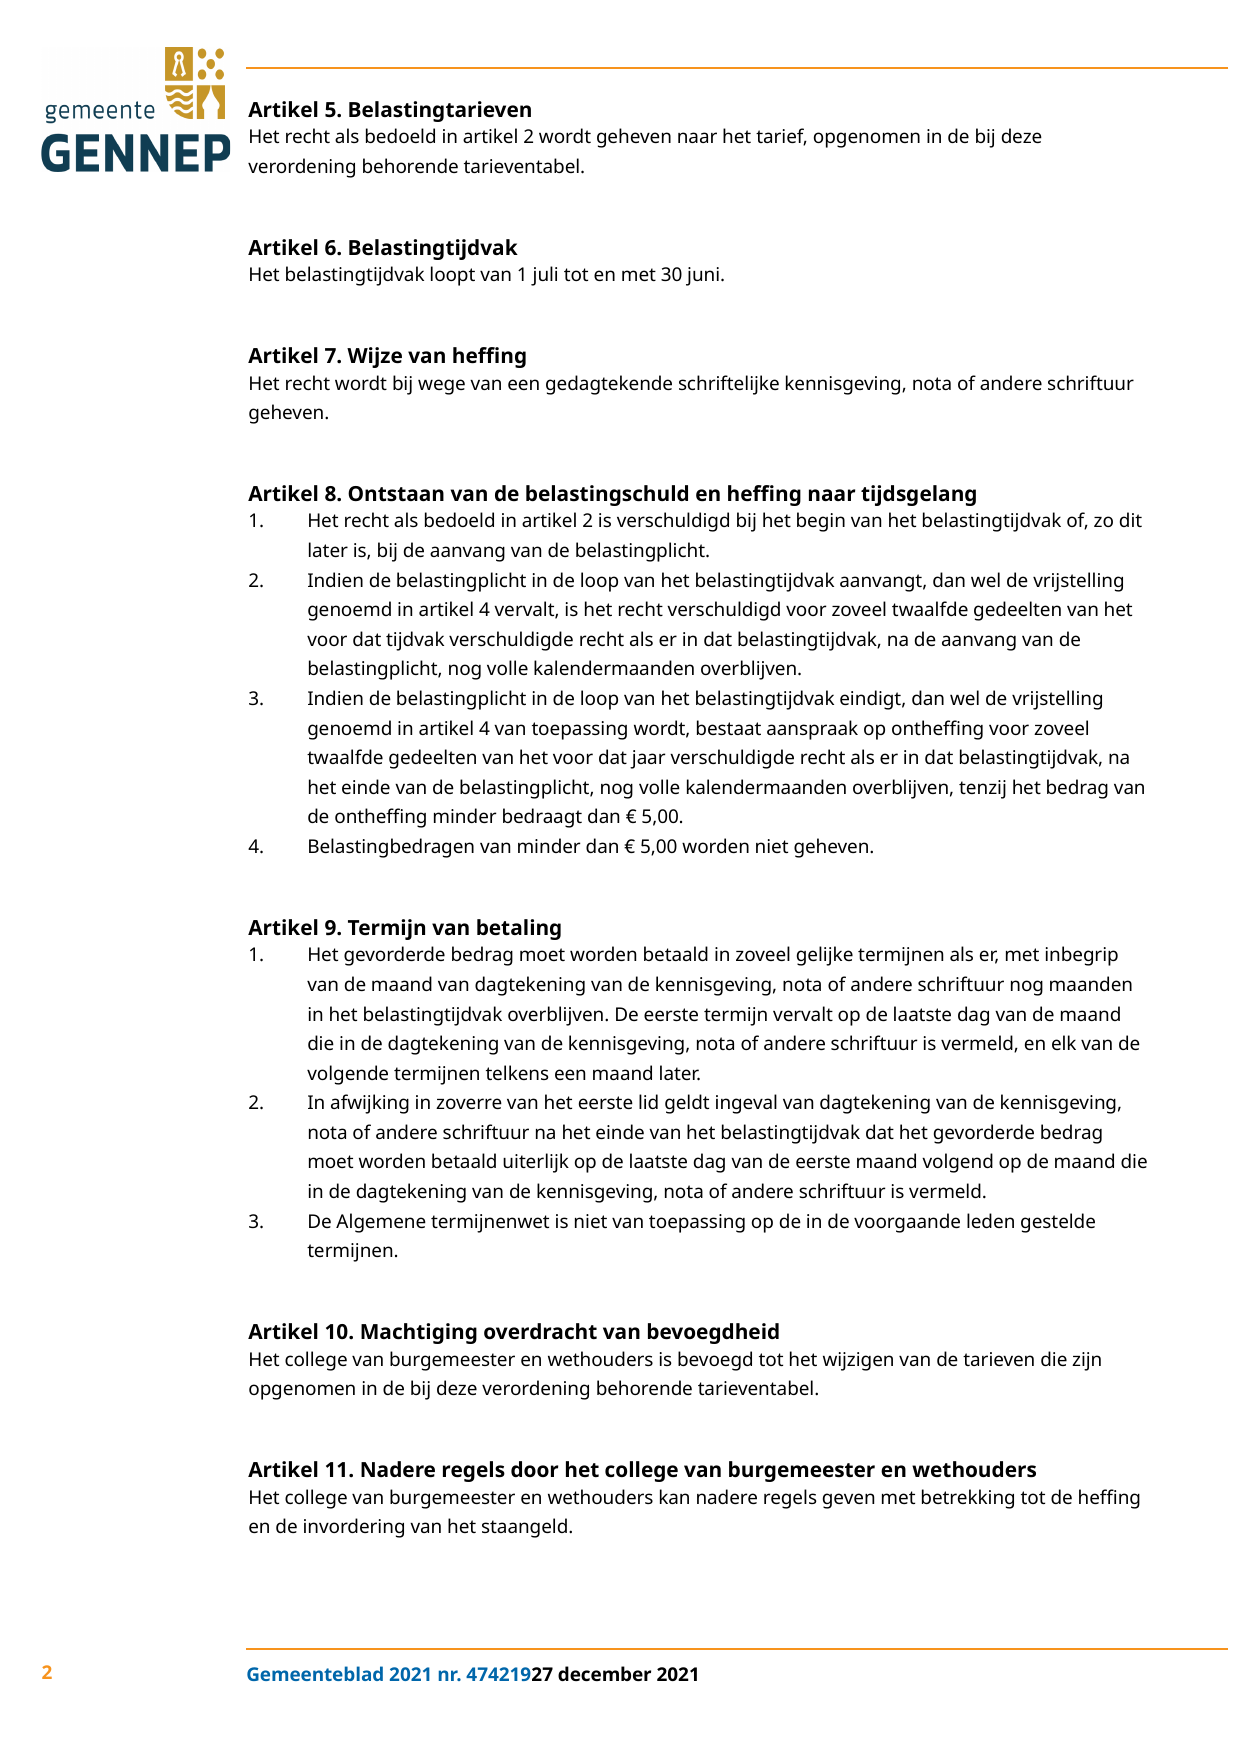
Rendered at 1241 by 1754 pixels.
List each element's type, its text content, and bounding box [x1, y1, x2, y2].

list De Algemene termijnenwet is niet van toepassing op de in de voorgaande leden gestelde termijnen. [248, 1208, 1152, 1263]
text Het belastingtijdvak loopt van 1 juli tot en met 30 juni. [248, 261, 1152, 287]
text Artikel 9. Termijn van betaling [248, 913, 1152, 942]
list Het gevorderde bedrag moet worden betaald in zoveel gelijke termijnen als er, met inbegrip van de maand van dagtekening van de kennisgeving, nota of andere schriftuur nog maanden in het belastingtijdvak overblijven. De eerste termijn vervalt op de laatste dag van de maand die in de dagtekening van de kennisgeving, nota of andere schriftuur is vermeld, en elk van de volgende termijnen telkens een maand later. [248, 942, 1152, 1086]
text Artikel 6. Belastingtijdvak [248, 233, 1152, 261]
list Indien de belastingplicht in de loop van het belastingtijdvak aanvangt, dan wel de vrijstelling genoemd in artikel 4 vervalt, is het recht verschuldigd voor zoveel twaalfde gedeelten van het voor dat tijdvak verschuldigde recht als er in dat belastingtijdvak, na de aanvang van de belastingplicht, nog volle kalendermaanden overblijven. [248, 567, 1152, 681]
text Artikel 5. Belastingtarieven [248, 95, 1152, 123]
text Het college van burgemeester en wethouders kan nadere regels geven met betrekking tot de heffing en de invordering van het staangeld. [248, 1484, 1152, 1539]
list Het recht als bedoeld in artikel 2 is verschuldigd bij het begin van het belastingtijdvak of, zo dit later is, bij de aanvang van de belastingplicht. [248, 508, 1152, 563]
picture [41, 47, 231, 172]
text Artikel 8. Ontstaan van de belastingschuld en heffing naar tijdsgelang [248, 479, 1152, 508]
list Indien de belastingplicht in de loop van het belastingtijdvak eindigt, dan wel de vrijstelling genoemd in artikel 4 van toepassing wordt, bestaat aanspraak op ontheffing voor zoveel twaalfde gedeelten van het voor dat jaar verschuldigde recht als er in dat belastingtijdvak, na het einde van de belastingplicht, nog volle kalendermaanden overblijven, tenzij het bedrag van de ontheffing minder bedraagt dan € 5,00. [248, 685, 1152, 829]
text Artikel 11. Nadere regels door het college van burgemeester en wethouders [248, 1455, 1152, 1484]
text Artikel 10. Machtiging overdracht van bevoegdheid [248, 1317, 1152, 1346]
list In afwijking in zoverre van het eerste lid geldt ingeval van dagtekening van de kennisgeving, nota of andere schriftuur na het einde van het belastingtijdvak dat het gevorderde bedrag moet worden betaald uiterlijk op de laatste dag van de eerste maand volgend op de maand die in de dagtekening van de kennisgeving, nota of andere schriftuur is vermeld. [248, 1089, 1152, 1204]
text Artikel 7. Wijze van heffing [248, 341, 1152, 370]
text Het college van burgemeester en wethouders is bevoegd tot het wijzigen van de tarieven die zijn opgenomen in de bij deze verordening behorende tarieventabel. [248, 1346, 1152, 1401]
text Het recht als bedoeld in artikel 2 wordt geheven naar het tarief, opgenomen in de bij deze verordening behorende tarieventabel. [248, 123, 1152, 178]
text Het recht wordt bij wege van een gedagtekende schriftelijke kennisgeving, nota of andere schriftuur geheven. [248, 370, 1152, 425]
list Belastingbedragen van minder dan € 5,00 worden niet geheven. [248, 833, 1152, 859]
